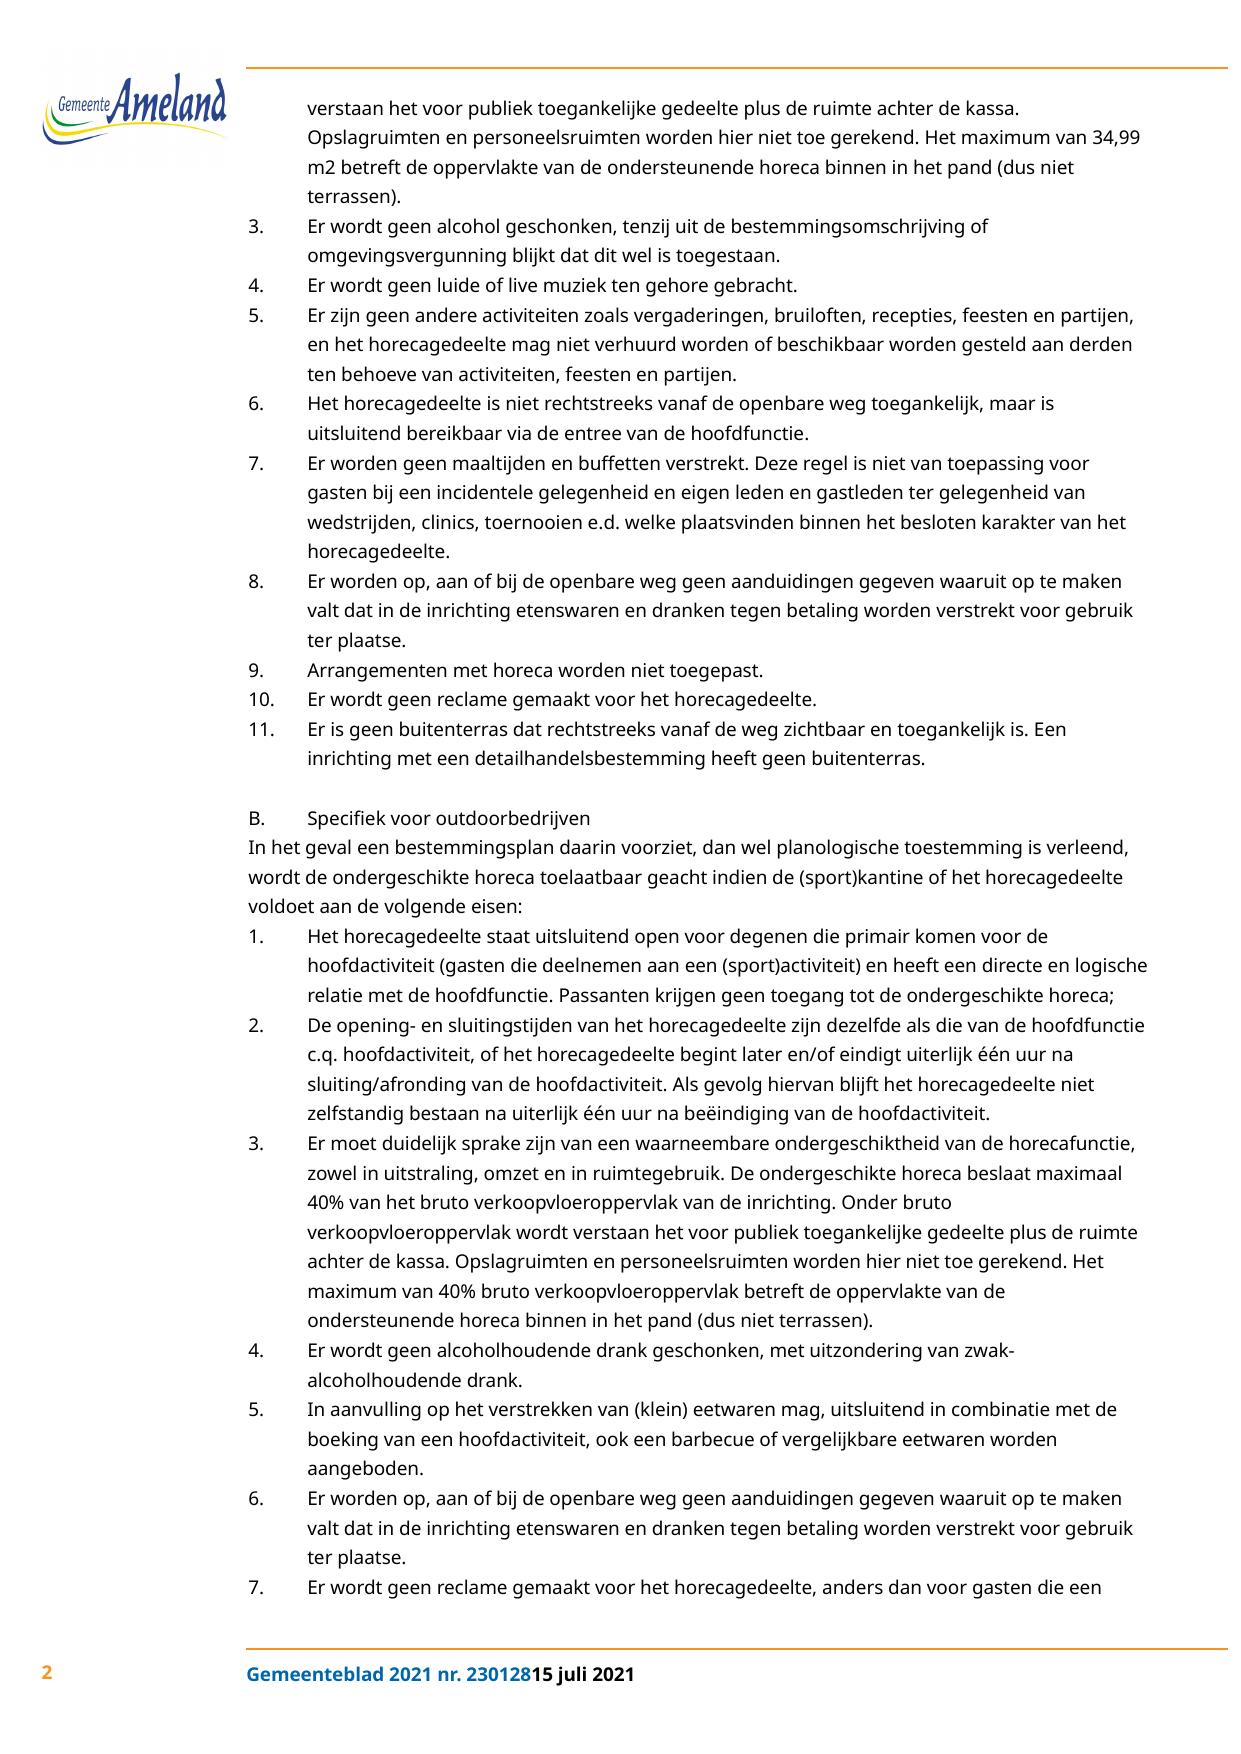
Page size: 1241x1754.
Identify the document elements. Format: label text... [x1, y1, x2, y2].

list Er worden geen maaltijden en buffetten verstrekt. Deze regel is niet van toepassing voor gasten bij een incidentele gelegenheid en eigen leden en gastleden ter gelegenheid van wedstrijden, clinics, toernooien e.d. welke plaatsvinden binnen het besloten karakter van het horecagedeelte. [248, 450, 1152, 564]
list De opening- en sluitingstijden van het horecagedeelte zijn dezelfde als die van de hoofdfunctie c.q. hoofdactiviteit, of het horecagedeelte begint later en/of eindigt uiterlijk één uur na sluiting/afronding van de hoofdactiviteit. Als gevolg hiervan blijft het horecagedeelte niet zelfstandig bestaan na uiterlijk één uur na beëindiging van de hoofdactiviteit. [248, 1012, 1152, 1126]
list Er worden op, aan of bij de openbare weg geen aanduidingen gegeven waaruit op te maken valt dat in de inrichting etenswaren en dranken tegen betaling worden verstrekt voor gebruik ter plaatse. [248, 1485, 1152, 1570]
list Arrangementen met horeca worden niet toegepast. [248, 657, 1152, 683]
list Er zijn geen andere activiteiten zoals vergaderingen, bruiloften, recepties, feesten en partijen, en het horecagedeelte mag niet verhuurd worden of beschikbaar worden gesteld aan derden ten behoeve van activiteiten, feesten en partijen. [248, 302, 1152, 387]
list Er wordt geen alcoholhoudende drank geschonken, met uitzondering van zwak-alcoholhoudende drank. [248, 1337, 1152, 1393]
list Er wordt geen reclame gemaakt voor het horecagedeelte, anders dan voor gasten die een [248, 1574, 1152, 1600]
list Er is geen buitenterras dat rechtstreeks vanaf de weg zichtbaar en toegankelijk is. Een inrichting met een detailhandelsbestemming heeft geen buitenterras. [248, 716, 1152, 771]
list Specifiek voor outdoorbedrijven [248, 805, 1152, 831]
list verstaan het voor publiek toegankelijke gedeelte plus de ruimte achter de kassa. Opslagruimten en personeelsruimten worden hier niet toe gerekend. Het maximum van 34,99 m2 betreft de oppervlakte van de ondersteunende horeca binnen in het pand (dus niet terrassen). [248, 95, 1152, 209]
list In aanvulling op het verstrekken van (klein) eetwaren mag, uitsluitend in combinatie met de boeking van een hoofdactiviteit, ook een barbecue of vergelijkbare eetwaren worden aangeboden. [248, 1396, 1152, 1481]
list Er wordt geen luide of live muziek ten gehore gebracht. [248, 272, 1152, 298]
text In het geval een bestemmingsplan daarin voorziet, dan wel planologische toestemming is verleend, wordt de ondergeschikte horeca toelaatbaar geacht indien de (sport)kantine of het horecagedeelte voldoet aan de volgende eisen: [248, 834, 1152, 919]
list Er wordt geen reclame gemaakt voor het horecagedeelte. [248, 686, 1152, 712]
list Er moet duidelijk sprake zijn van een waarneembare ondergeschiktheid van de horecafunctie, zowel in uitstraling, omzet en in ruimtegebruik. De ondergeschikte horeca beslaat maximaal 40% van het bruto verkoopvloeroppervlak van de inrichting. Onder bruto verkoopvloeroppervlak wordt verstaan het voor publiek toegankelijke gedeelte plus de ruimte achter de kassa. Opslagruimten en personeelsruimten worden hier niet toe gerekend. Het maximum van 40% bruto verkoopvloeroppervlak betreft de oppervlakte van de ondersteunende horeca binnen in het pand (dus niet terrassen). [248, 1130, 1152, 1333]
picture [41, 47, 231, 172]
list Er wordt geen alcohol geschonken, tenzij uit de bestemmingsomschrijving of omgevingsvergunning blijkt dat dit wel is toegestaan. [248, 213, 1152, 268]
list Er worden op, aan of bij de openbare weg geen aanduidingen gegeven waaruit op te maken valt dat in de inrichting etenswaren en dranken tegen betaling worden verstrekt voor gebruik ter plaatse. [248, 568, 1152, 653]
list Het horecagedeelte staat uitsluitend open voor degenen die primair komen voor de hoofdactiviteit (gasten die deelnemen aan een (sport)activiteit) en heeft een directe en logische relatie met de hoofdfunctie. Passanten krijgen geen toegang tot de ondergeschikte horeca; [248, 923, 1152, 1008]
list Het horecagedeelte is niet rechtstreeks vanaf de openbare weg toegankelijk, maar is uitsluitend bereikbaar via de entree van de hoofdfunctie. [248, 391, 1152, 446]
